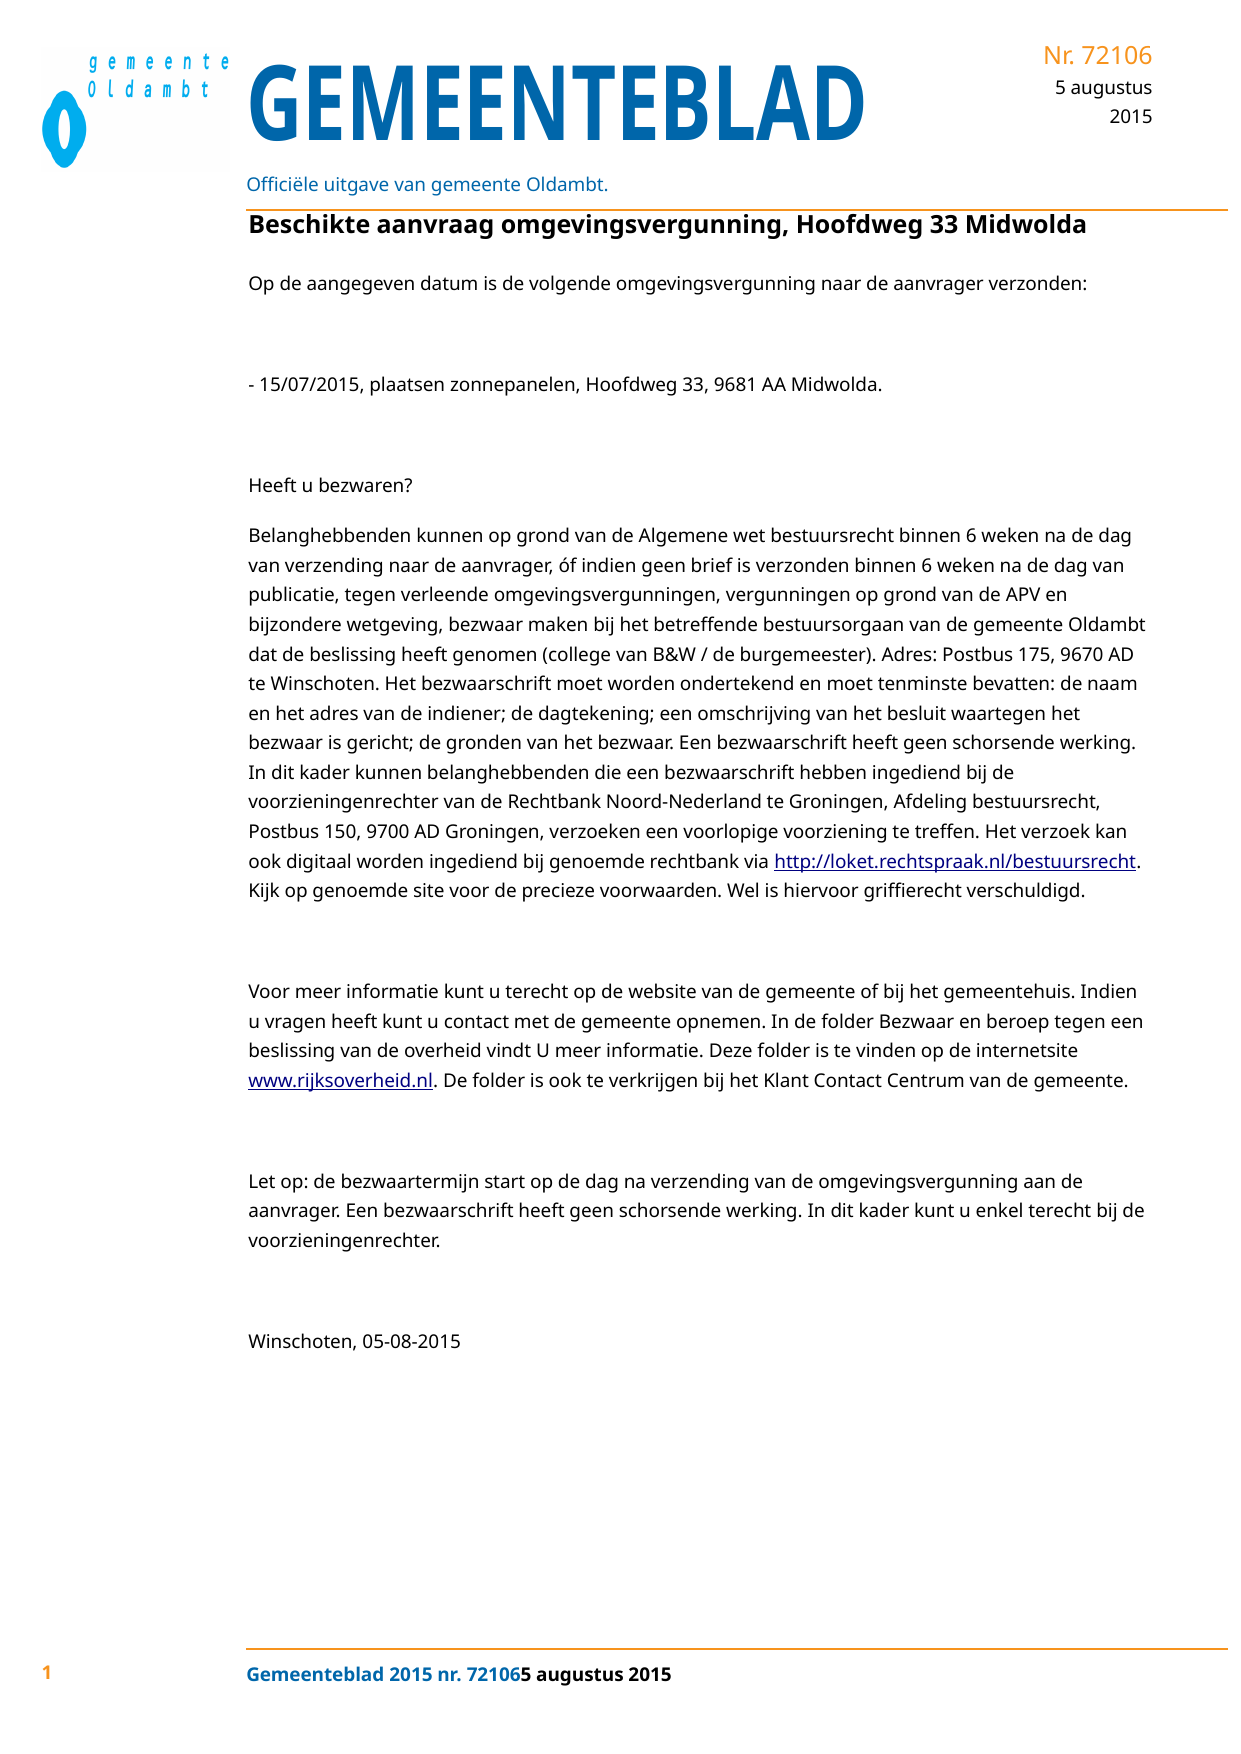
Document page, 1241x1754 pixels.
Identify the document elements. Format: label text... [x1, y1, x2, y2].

text Beschikte aanvraag omgevingsvergunning, Hoofdweg 33 Midwolda [248, 211, 1152, 241]
text Heeft u bezwaren? [248, 472, 1152, 498]
text Voor meer informatie kunt u terecht op de website van de gemeente of bij het gemeentehuis. Indien u vragen heeft kunt u contact met de gemeente opnemen. In de folder Bezwaar en beroep tegen een beslissing van de overheid vindt U meer informatie. Deze folder is te vinden op de internetsite www.rijksoverheid.nl. De folder is ook te verkrijgen bij het Klant Contact Centrum van de gemeente. [248, 978, 1152, 1093]
text - 15/07/2015, plaatsen zonnepanelen, Hoofdweg 33, 9681 AA Midwolda. [248, 371, 1152, 397]
text Belanghebbenden kunnen op grond van de Algemene wet bestuursrecht binnen 6 weken na de dag van verzending naar de aanvrager, óf indien geen brief is verzonden binnen 6 weken na de dag van publicatie, tegen verleende omgevingsvergunningen, vergunningen op grond van de APV en bijzondere wetgeving, bezwaar maken bij het betreffende bestuursorgaan van de gemeente Oldambt dat de beslissing heeft genomen (college van B&W / de burgemeester). Adres: Postbus 175, 9670 AD te Winschoten. Het bezwaarschrift moet worden ondertekend en moet tenminste bevatten: de naam en het adres van de indiener; de dagtekening; een omschrijving van het besluit waartegen het bezwaar is gericht; de gronden van het bezwaar. Een bezwaarschrift heeft geen schorsende werking. In dit kader kunnen belanghebbenden die een bezwaarschrift hebben ingediend bij de voorzieningenrechter van de Rechtbank Noord-Nederland te Groningen, Afdeling bestuursrecht, Postbus 150, 9700 AD Groningen, verzoeken een voorlopige voorziening te treffen. Het verzoek kan ook digitaal worden ingediend bij genoemde rechtbank via http://loket.rechtspraak.nl/bestuursrecht. Kijk op genoemde site voor de precieze voorwaarden. Wel is hiervoor griffierecht verschuldigd. [248, 522, 1152, 903]
text Let op: de bezwaartermijn start op de dag na verzending van de omgevingsvergunning aan de aanvrager. Een bezwaarschrift heeft geen schorsende werking. In dit kader kunt u enkel terecht bij de voorzieningenrechter. [248, 1168, 1152, 1253]
picture [41, 47, 231, 172]
text Op de aangegeven datum is de volgende omgevingsvergunning naar de aanvrager verzonden: [248, 270, 1152, 296]
text Winschoten, 05-08-2015 [248, 1328, 1152, 1353]
